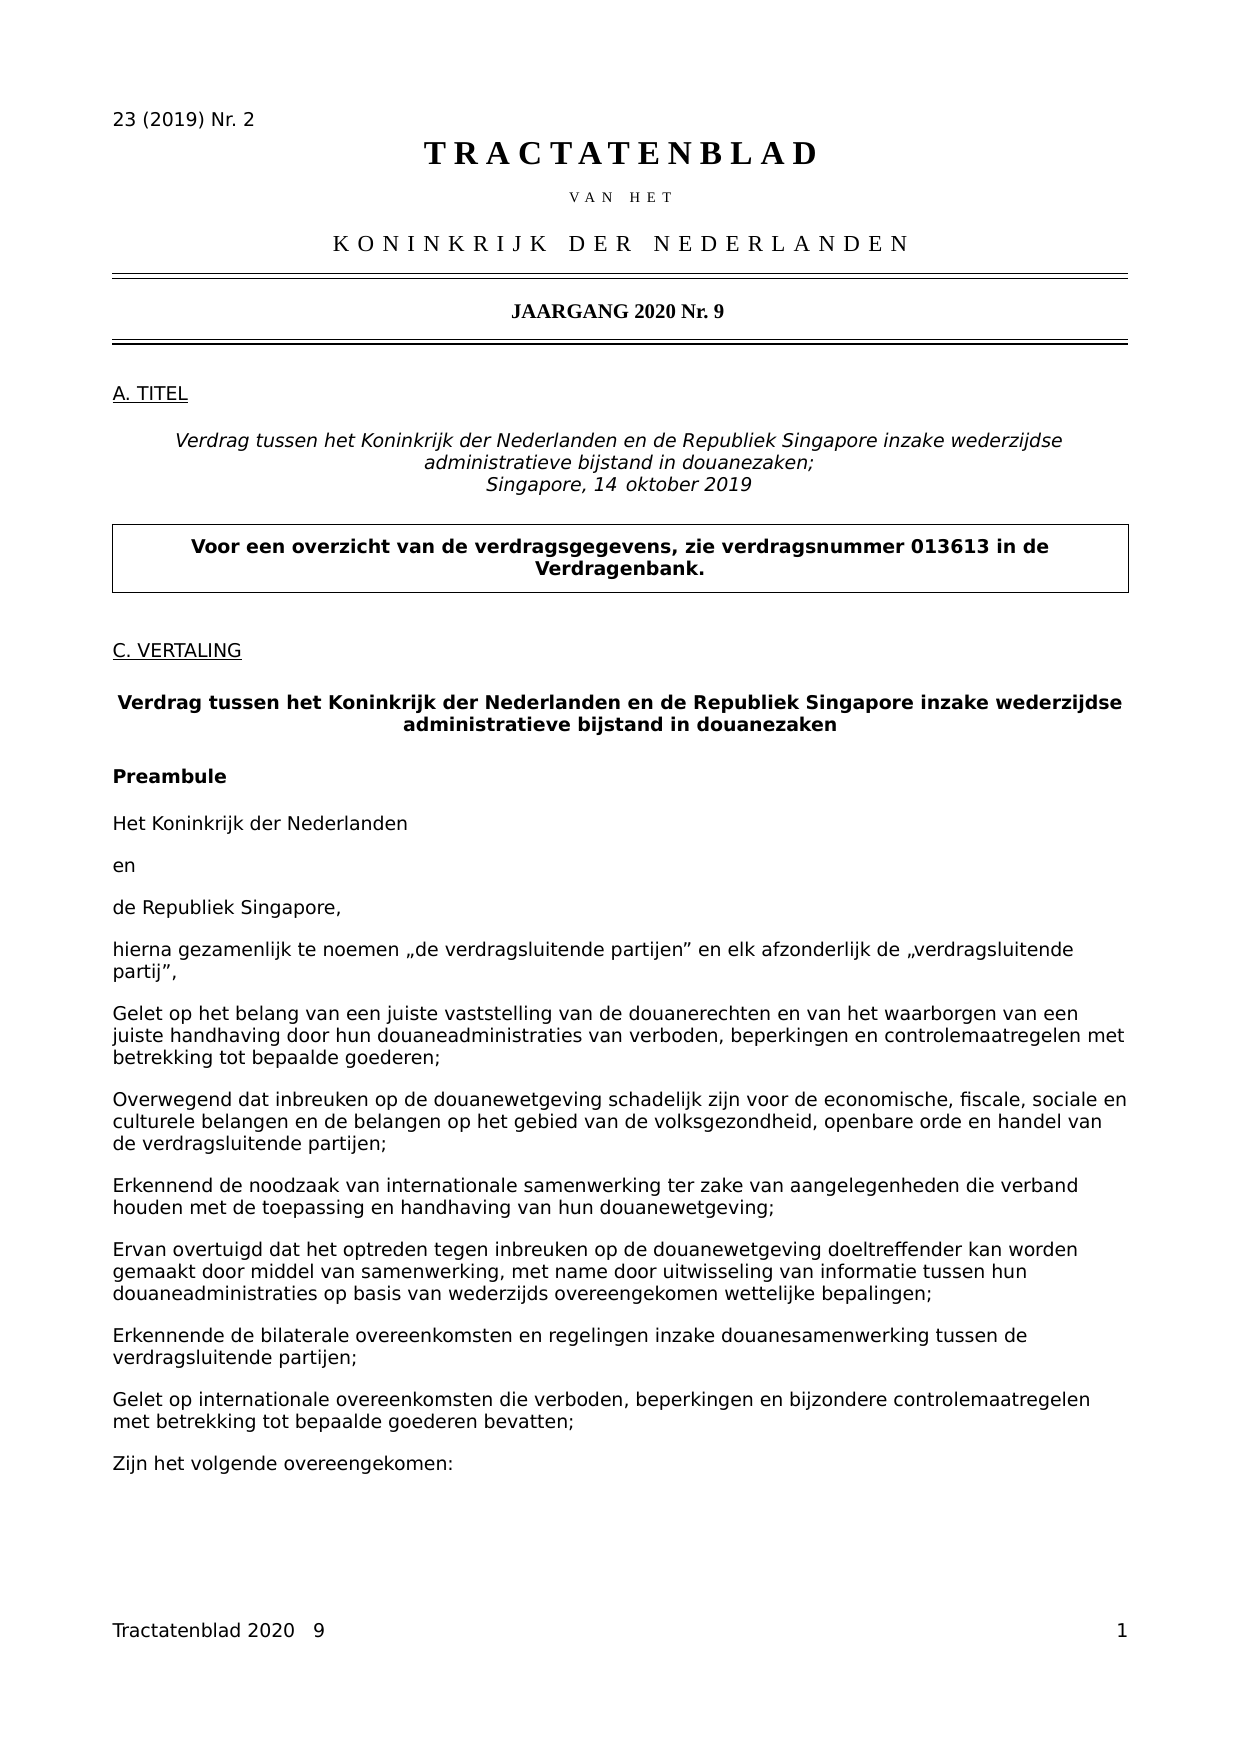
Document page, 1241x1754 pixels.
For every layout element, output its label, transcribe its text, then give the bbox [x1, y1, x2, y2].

text Erkennend de noodzaak van internationale samenwerking ter zake van aangelegenheden die verband houden met de toepassing en handhaving van hun douanewetgeving; [112, 1175, 1128, 1219]
text Het Koninkrijk der Nederlanden [112, 813, 1128, 835]
text Ervan overtuigd dat het optreden tegen inbreuken op de douanewetgeving doeltreffender kan worden gemaakt door middel van samenwerking, met name door uitwisseling van informatie tussen hun douaneadministraties op basis van wederzijds overeengekomen wettelijke bepalingen; [112, 1239, 1128, 1305]
subtitle A. TITEL [112, 383, 1128, 405]
text Overwegend dat inbreuken op de douanewetgeving schadelijk zijn voor de economische, fiscale, sociale en culturele belangen en de belangen op het gebied van de volksgezondheid, openbare orde en handel van de verdragsluitende partijen; [112, 1089, 1128, 1155]
text VAN HET [112, 189, 1128, 206]
text JAARGANG 2020 Nr. 9 [112, 299, 1128, 323]
text Singapore, 14 oktober 2019 [112, 474, 1128, 496]
text Zijn het volgende overeengekomen: [112, 1453, 1128, 1474]
subtitle C. VERTALING [112, 640, 1128, 662]
text en [112, 855, 1128, 877]
text Gelet op het belang van een juiste vaststelling van de douanerechten en van het waarborgen van een juiste handhaving door hun douaneadministraties van verboden, beperkingen en controlemaatregelen met betrekking tot bepaalde goederen; [112, 1003, 1128, 1069]
text de Republiek Singapore, [112, 897, 1128, 919]
text TRACTATENBLAD [112, 133, 1128, 172]
text Verdrag tussen het Koninkrijk der Nederlanden en de Republiek Singapore inzake wederzijdse administratieve bijstand in douanezaken; [112, 430, 1128, 474]
subtitle Verdrag tussen het Koninkrijk der Nederlanden en de Republiek Singapore inzake wederzijdse administratieve bijstand in douanezaken [112, 692, 1128, 736]
text hierna gezamenlijk te noemen „de verdragsluitende partijen” en elk afzonderlijk de „verdragsluitende partij”, [112, 939, 1128, 983]
text Gelet op internationale overeenkomsten die verboden, beperkingen en bijzondere controlemaatregelen met betrekking tot bepaalde goederen bevatten; [112, 1389, 1128, 1433]
text KONINKRIJK DER NEDERLANDEN [112, 229, 1128, 256]
subtitle Preambule [112, 766, 1128, 788]
text Erkennende de bilaterale overeenkomsten en regelingen inzake douanesamenwerking tussen de verdragsluitende partijen; [112, 1325, 1128, 1369]
text 23 (2019) Nr. 2 [112, 109, 1128, 131]
